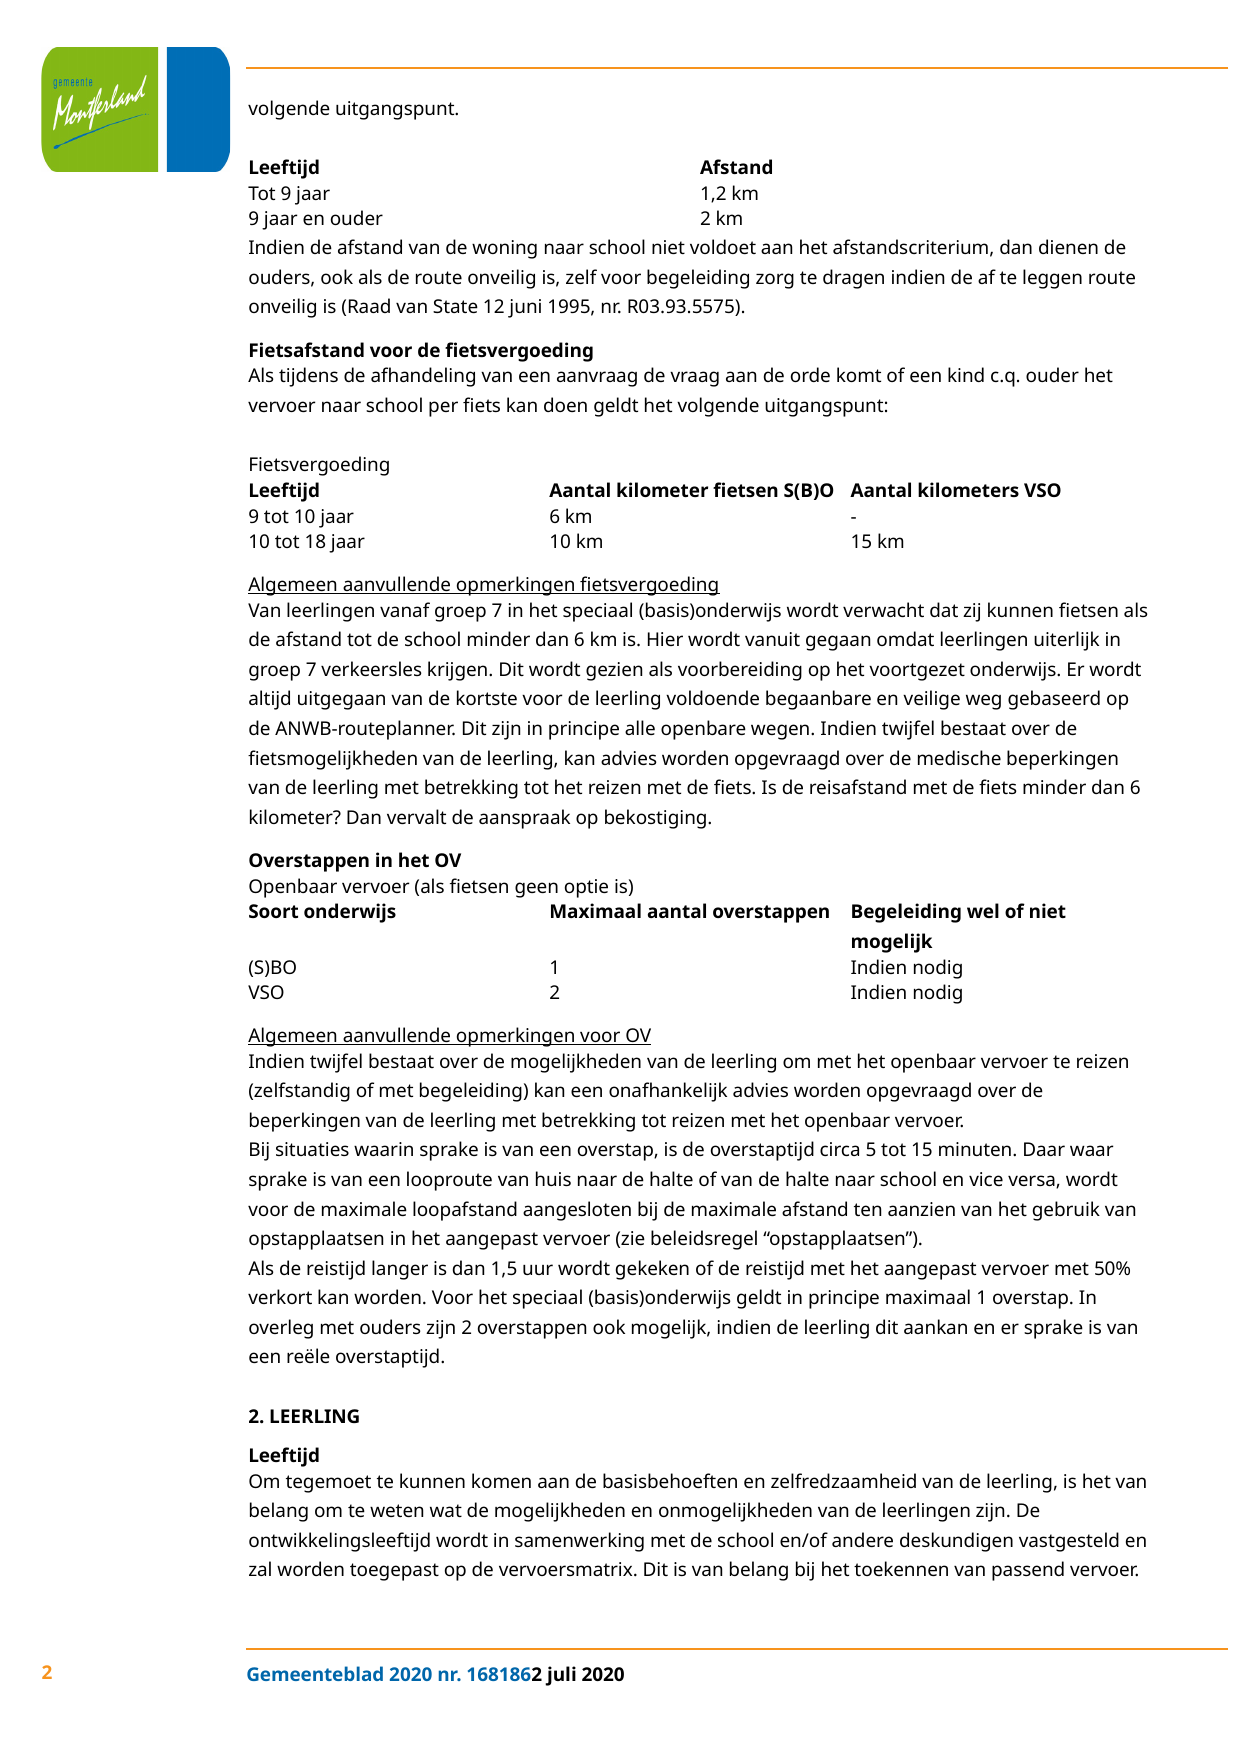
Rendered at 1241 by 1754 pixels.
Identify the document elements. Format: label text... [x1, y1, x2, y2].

table_cell VSO [248, 980, 549, 1005]
text Algemeen aanvullende opmerkingen fietsvergoeding [248, 571, 1152, 597]
text Overstappen in het OV [248, 847, 1152, 873]
text Van leerlingen vanaf groep 7 in het speciaal (basis)onderwijs wordt verwacht dat zij kunnen fietsen als de afstand tot de school minder dan 6 km is. Hier wordt vanuit gegaan omdat leerlingen uiterlijk in groep 7 verkeersles krijgen. Dit wordt gezien als voorbereiding op het voortgezet onderwijs. Er wordt altijd uitgegaan van de kortste voor de leerling voldoende begaanbare en veilige weg gebaseerd op de ANWB-routeplanner. Dit zijn in principe alle openbare wegen. Indien twijfel bestaat over de fietsmogelijkheden van de leerling, kan advies worden opgevraagd over de medische beperkingen van de leerling met betrekking tot het reizen met de fiets. Is de reisafstand met de fiets minder dan 6 kilometer? Dan vervalt de aanspraak op bekostiging. [248, 597, 1152, 829]
table_cell Aantal kilometer fietsen S(B)O [549, 477, 850, 503]
table_cell Aantal kilometers VSO [850, 477, 1152, 503]
table_cell - [850, 503, 1152, 528]
picture [41, 47, 231, 172]
table_header Afstand [700, 154, 1152, 180]
table_cell 2 [549, 980, 850, 1005]
table_header Fietsvergoeding [248, 451, 1152, 477]
text 2. LEERLING [248, 1403, 1152, 1428]
table_cell (S)BO [248, 954, 549, 979]
table_cell Maximaal aantal overstappen [549, 899, 850, 954]
table_cell 2 km [700, 206, 1152, 231]
table_cell Indien nodig [850, 980, 1152, 1005]
table_cell 9 jaar en ouder [248, 206, 700, 231]
text Bij situaties waarin sprake is van een overstap, is de overstaptijd circa 5 tot 15 minuten. Daar waar sprake is van een looproute van huis naar de halte of van de halte naar school en vice versa, wordt voor de maximale loopafstand aangesloten bij de maximale afstand ten aanzien van het gebruik van opstapplaatsen in het aangepast vervoer (zie beleidsregel “opstapplaatsen”). [248, 1137, 1152, 1251]
text Algemeen aanvullende opmerkingen voor OV [248, 1022, 1152, 1048]
table_header Leeftijd [248, 154, 700, 180]
table_cell 6 km [549, 503, 850, 528]
text Als tijdens de afhandeling van een aanvraag de vraag aan de orde komt of een kind c.q. ouder het vervoer naar school per fiets kan doen geldt het volgende uitgangspunt: [248, 362, 1152, 418]
table_cell 1 [549, 954, 850, 979]
table_cell 10 km [549, 529, 850, 554]
text Als de reistijd langer is dan 1,5 uur wordt gekeken of de reistijd met het aangepast vervoer met 50% verkort kan worden. Voor het speciaal (basis)onderwijs geldt in principe maximaal 1 overstap. In overleg met ouders zijn 2 overstappen ook mogelijk, indien de leerling dit aankan en er sprake is van een reële overstaptijd. [248, 1255, 1152, 1369]
text Fietsafstand voor de fietsvergoeding [248, 337, 1152, 362]
table_cell 10 tot 18 jaar [248, 529, 549, 554]
table_cell 15 km [850, 529, 1152, 554]
text Indien de afstand van de woning naar school niet voldoet aan het afstandscriterium, dan dienen de ouders, ook als de route onveilig is, zelf voor begeleiding zorg te dragen indien de af te leggen route onveilig is (Raad van State 12 juni 1995, nr. R03.93.5575). [248, 234, 1152, 319]
table_header Openbaar vervoer (als fietsen geen optie is) [248, 873, 1152, 898]
text volgende uitgangspunt. [248, 95, 1152, 121]
table_cell Indien nodig [850, 954, 1152, 979]
table_cell 9 tot 10 jaar [248, 503, 549, 528]
table_cell 1,2 km [700, 180, 1152, 206]
text Leeftijd [248, 1442, 1152, 1468]
text Om tegemoet te kunnen komen aan de basisbehoeften en zelfredzaamheid van de leerling, is het van belang om te weten wat de mogelijkheden en onmogelijkheden van de leerlingen zijn. De ontwikkelingsleeftijd wordt in samenwerking met de school en/of andere deskundigen vastgesteld en zal worden toegepast op de vervoersmatrix. Dit is van belang bij het toekennen van passend vervoer. [248, 1468, 1152, 1582]
table_cell Begeleiding wel of niet mogelijk [850, 899, 1152, 954]
table_cell Leeftijd [248, 477, 549, 503]
text Indien twijfel bestaat over de mogelijkheden van de leerling om met het openbaar vervoer te reizen (zelfstandig of met begeleiding) kan een onafhankelijk advies worden opgevraagd over de beperkingen van de leerling met betrekking tot reizen met het openbaar vervoer. [248, 1048, 1152, 1133]
table_cell Soort onderwijs [248, 899, 549, 954]
table_cell Tot 9 jaar [248, 180, 700, 206]
